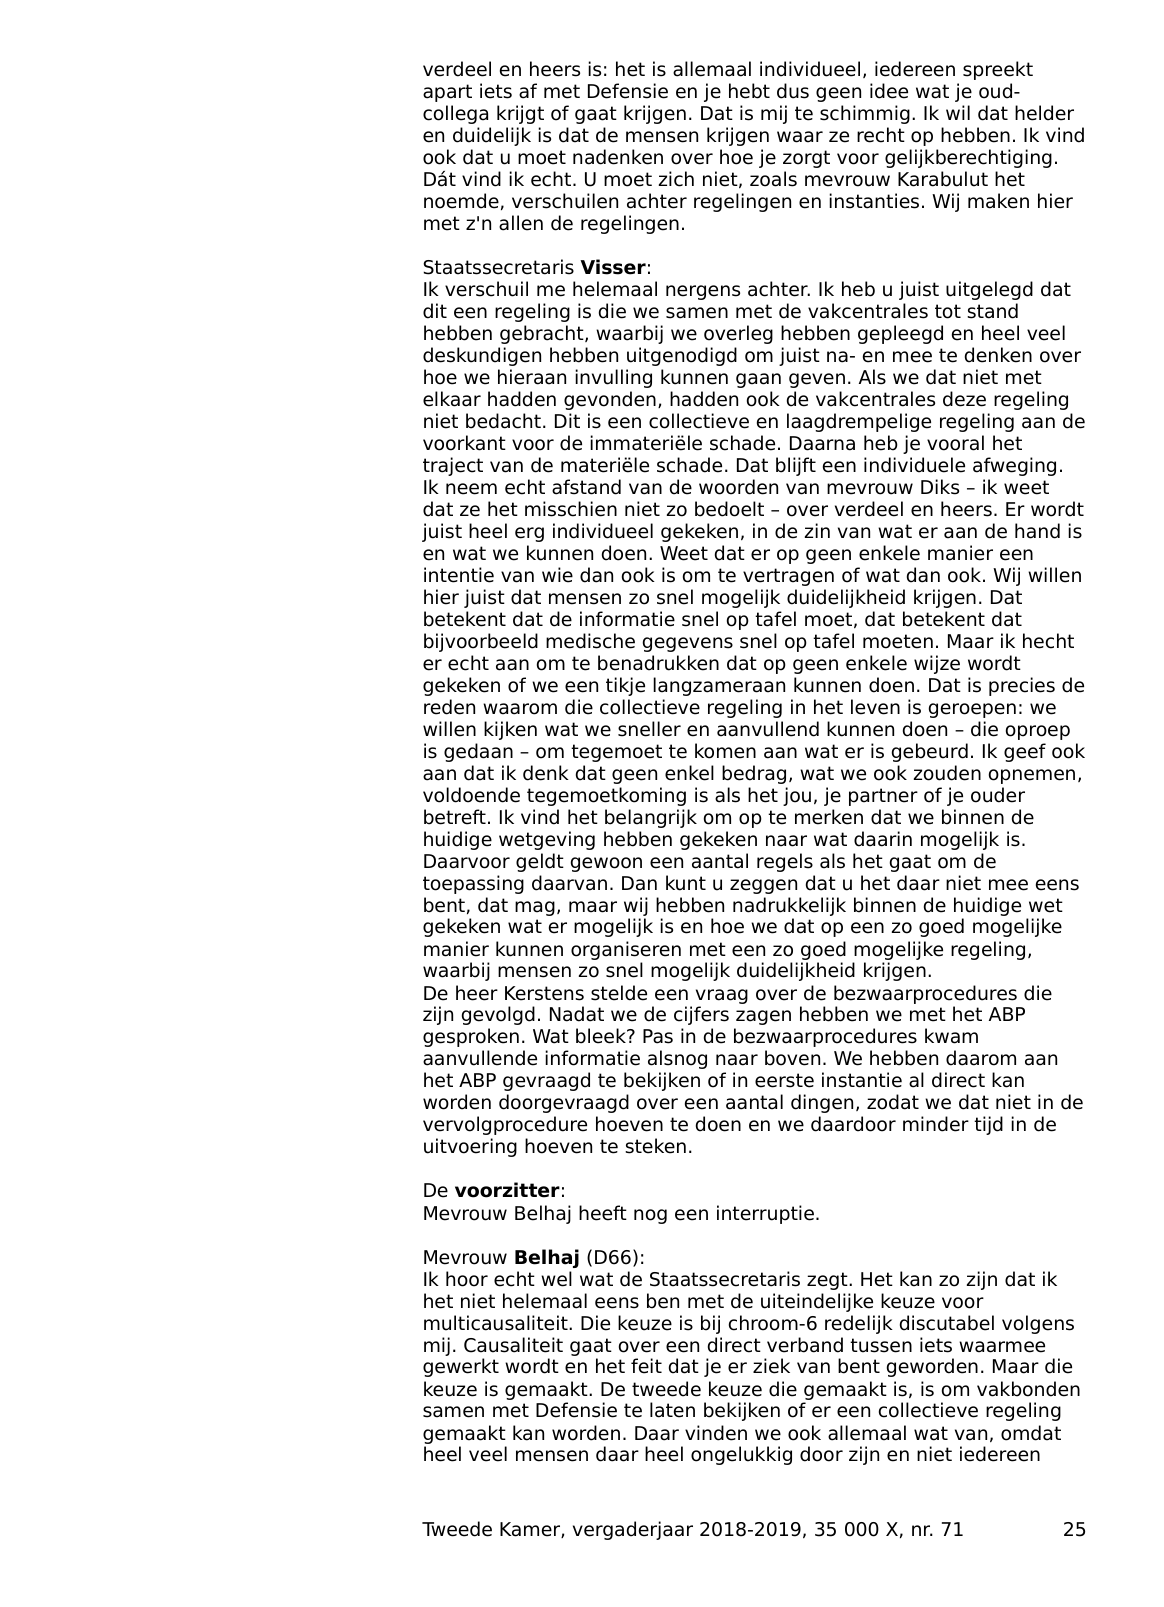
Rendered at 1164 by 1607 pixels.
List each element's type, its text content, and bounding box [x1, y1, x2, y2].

text Ik verschuil me helemaal nergens achter. Ik heb u juist uitgelegd dat dit een regeling is die we samen met de vakcentrales tot stand hebben gebracht, waarbij we overleg hebben gepleegd en heel veel deskundigen hebben uitgenodigd om juist na- en mee te denken over hoe we hieraan invulling kunnen gaan geven. Als we dat niet met elkaar hadden gevonden, hadden ook de vakcentrales deze regeling niet bedacht. Dit is een collectieve en laagdrempelige regeling aan de voorkant voor de immateriële schade. Daarna heb je vooral het traject van de materiële schade. Dat blijft een individuele afweging. Ik neem echt afstand van de woorden van mevrouw Diks – ik weet dat ze het misschien niet zo bedoelt – over verdeel en heers. Er wordt juist heel erg individueel gekeken, in de zin van wat er aan de hand is en wat we kunnen doen. Weet dat er op geen enkele manier een intentie van wie dan ook is om te vertragen of wat dan ook. Wij willen hier juist dat mensen zo snel mogelijk duidelijkheid krijgen. Dat betekent dat de informatie snel op tafel moet, dat betekent dat bijvoorbeeld medische gegevens snel op tafel moeten. Maar ik hecht er echt aan om te benadrukken dat op geen enkele wijze wordt gekeken of we een tikje langzameraan kunnen doen. Dat is precies de reden waarom die collectieve regeling in het leven is geroepen: we willen kijken wat we sneller en aanvullend kunnen doen – die oproep is gedaan – om tegemoet te komen aan wat er is gebeurd. Ik geef ook aan dat ik denk dat geen enkel bedrag, wat we ook zouden opnemen, voldoende tegemoetkoming is als het jou, je partner of je ouder betreft. Ik vind het belangrijk om op te merken dat we binnen de huidige wetgeving hebben gekeken naar wat daarin mogelijk is. Daarvoor geldt gewoon een aantal regels als het gaat om de toepassing daarvan. Dan kunt u zeggen dat u het daar niet mee eens bent, dat mag, maar wij hebben nadrukkelijk binnen de huidige wet gekeken wat er mogelijk is en hoe we dat op een zo goed mogelijke manier kunnen organiseren met een zo goed mogelijke regeling, waarbij mensen zo snel mogelijk duidelijkheid krijgen. [422, 279, 1087, 982]
text Staatssecretaris Visser: [422, 257, 1087, 279]
text De voorzitter: [422, 1180, 1087, 1202]
text verdeel en heers is: het is allemaal individueel, iedereen spreekt apart iets af met Defensie en je hebt dus geen idee wat je oud-collega krijgt of gaat krijgen. Dat is mij te schimmig. Ik wil dat helder en duidelijk is dat de mensen krijgen waar ze recht op hebben. Ik vind ook dat u moet nadenken over hoe je zorgt voor gelijkberechtiging. Dát vind ik echt. U moet zich niet, zoals mevrouw Karabulut het noemde, verschuilen achter regelingen en instanties. Wij maken hier met z'n allen de regelingen. [422, 59, 1087, 235]
text Ik hoor echt wel wat de Staatssecretaris zegt. Het kan zo zijn dat ik het niet helemaal eens ben met de uiteindelijke keuze voor multicausaliteit. Die keuze is bij chroom-6 redelijk discutabel volgens mij. Causaliteit gaat over een direct verband tussen iets waarmee gewerkt wordt en het feit dat je er ziek van bent geworden. Maar die keuze is gemaakt. De tweede keuze die gemaakt is, is om vakbonden samen met Defensie te laten bekijken of er een collectieve regeling gemaakt kan worden. Daar vinden we ook allemaal wat van, omdat heel veel mensen daar heel ongelukkig door zijn en niet iedereen [422, 1268, 1087, 1466]
text De heer Kerstens stelde een vraag over de bezwaarprocedures die zijn gevolgd. Nadat we de cijfers zagen hebben we met het ABP gesproken. Wat bleek? Pas in de bezwaarprocedures kwam aanvullende informatie alsnog naar boven. We hebben daarom aan het ABP gevraagd te bekijken of in eerste instantie al direct kan worden doorgevraagd over een aantal dingen, zodat we dat niet in de vervolgprocedure hoeven te doen en we daardoor minder tijd in de uitvoering hoeven te steken. [422, 982, 1087, 1158]
text Mevrouw Belhaj (D66): [422, 1247, 1087, 1268]
text Mevrouw Belhaj heeft nog een interruptie. [422, 1202, 1087, 1224]
